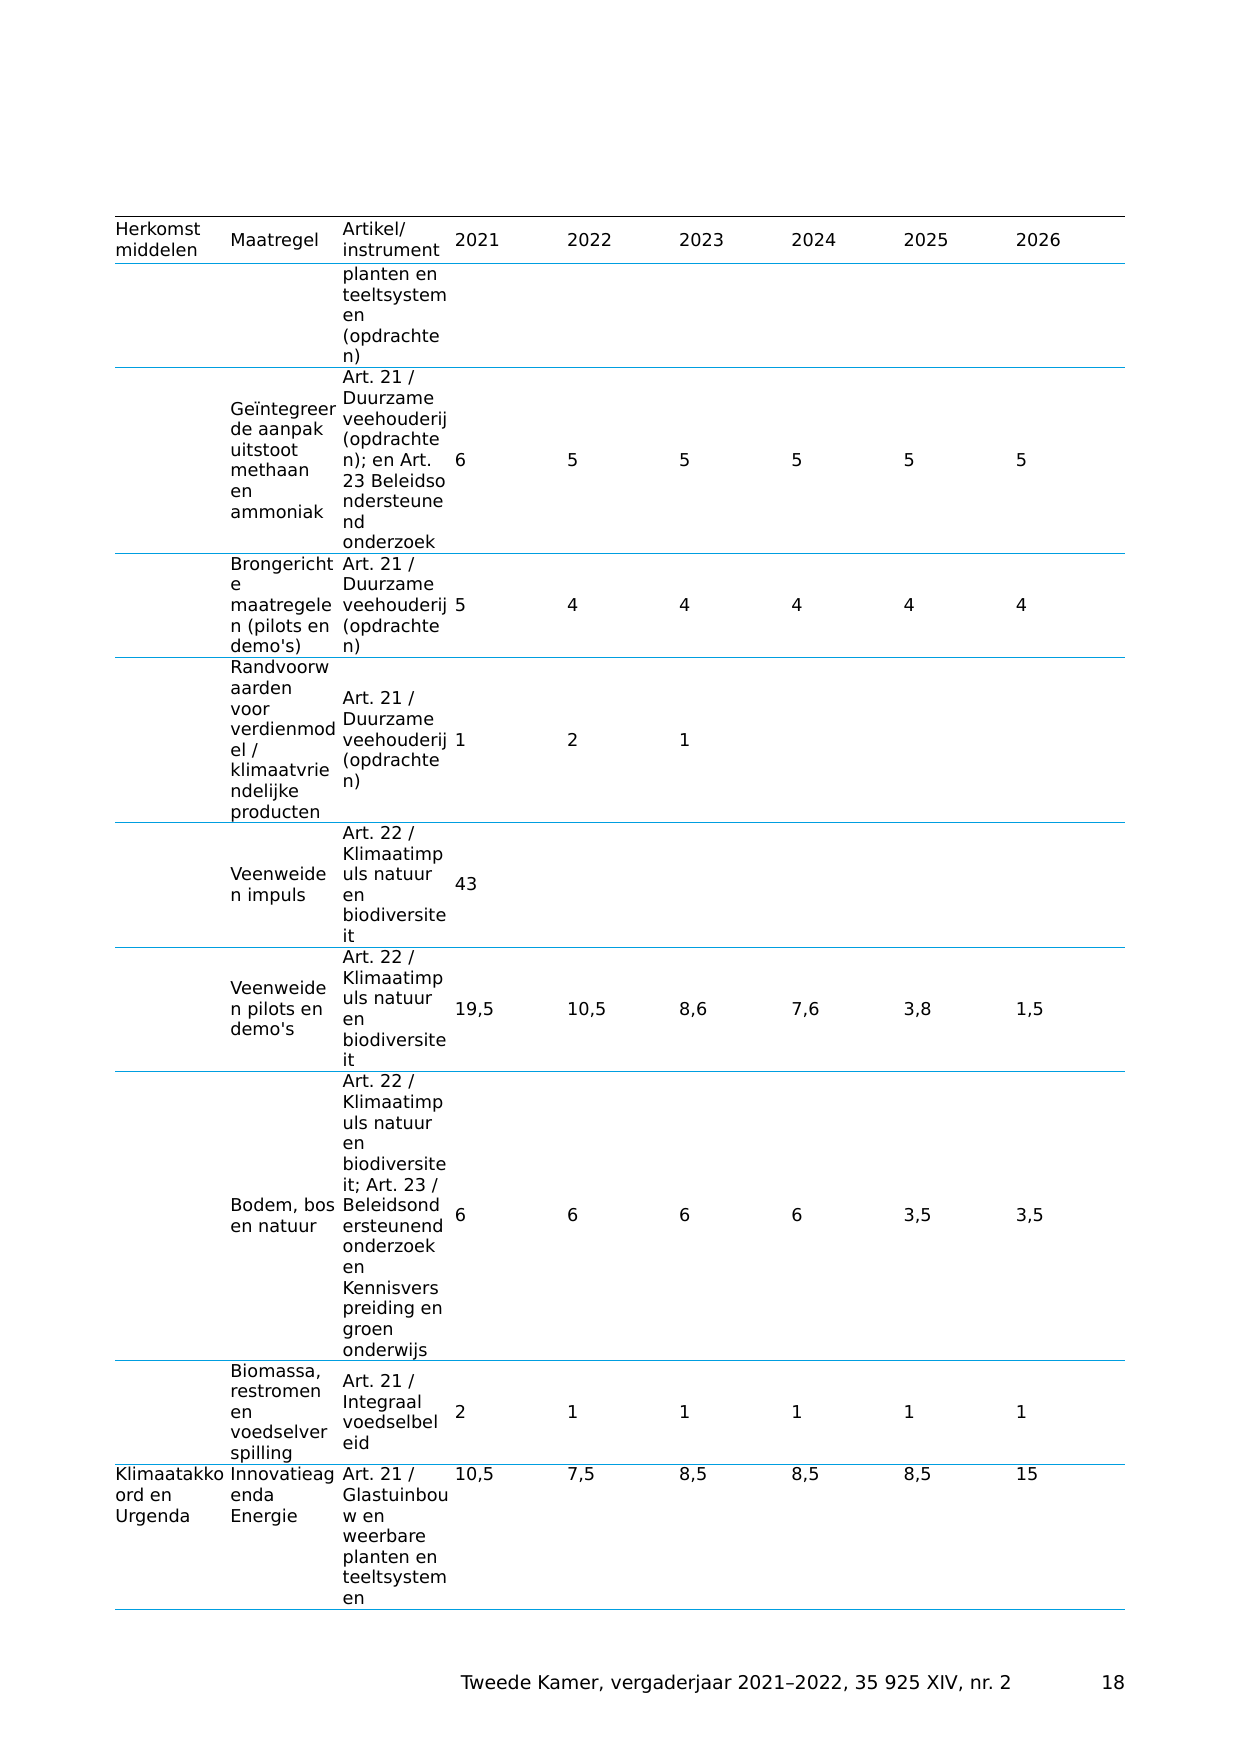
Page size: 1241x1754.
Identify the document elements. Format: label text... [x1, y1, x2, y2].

table_cell 2022 [564, 217, 676, 263]
table_cell [115, 264, 227, 367]
table_cell 3,5 [900, 1072, 1013, 1360]
table_cell Biomassa, restromen en voedselverspilling [227, 1361, 339, 1464]
table_cell 4 [564, 554, 676, 657]
table_cell 2023 [676, 217, 788, 263]
table_cell 4 [900, 554, 1013, 657]
table_cell [115, 554, 227, 657]
table_cell Randvoorwaarden voor verdienmodel / klimaatvriendelijke producten [227, 658, 339, 822]
table_cell [115, 823, 227, 947]
table_cell planten en teeltsystemen (opdrachten) [340, 264, 452, 367]
table_cell [900, 658, 1013, 822]
table_cell Art. 21 / Integraal voedselbeleid [340, 1361, 452, 1464]
table_cell Klimaatakkoord en Urgenda [115, 1465, 227, 1609]
table_cell 8,6 [676, 948, 788, 1071]
table_cell [115, 368, 227, 553]
table_cell 8,5 [676, 1465, 788, 1609]
table_cell 1 [1013, 1361, 1125, 1464]
table_cell [788, 264, 900, 367]
table_cell [564, 823, 676, 947]
table_cell Maatregel [227, 217, 339, 263]
table_cell [1013, 264, 1125, 367]
table_cell 2 [564, 658, 676, 822]
table_cell Geïntegreerde aanpak uitstoot methaan en ammoniak [227, 368, 339, 553]
table_cell 6 [788, 1072, 900, 1360]
table_cell 15 [1013, 1465, 1125, 1609]
table_cell Veenweiden impuls [227, 823, 339, 947]
table_cell Art. 22 / Klimaatimpuls natuur en biodiversiteit; Art. 23 / Beleidsondersteunend onderzoek en Kennisverspreiding en groen onderwijs [340, 1072, 452, 1360]
table_cell 3,8 [900, 948, 1013, 1071]
table_cell 10,5 [452, 1465, 564, 1609]
table_cell 6 [452, 368, 564, 553]
table_cell [676, 264, 788, 367]
table_cell Brongerichte maatregelen (pilots en demo's) [227, 554, 339, 657]
table_cell Art. 21 / Duurzame veehouderij (opdrachten) [340, 554, 452, 657]
table_cell 7,5 [564, 1465, 676, 1609]
table_cell [900, 264, 1013, 367]
table_cell 4 [676, 554, 788, 657]
table_cell [788, 823, 900, 947]
table_cell Veenweiden pilots en demo's [227, 948, 339, 1071]
table_cell 1 [788, 1361, 900, 1464]
table_cell 1 [564, 1361, 676, 1464]
table_cell 2025 [900, 217, 1013, 263]
table_cell 6 [452, 1072, 564, 1360]
table_cell [1013, 658, 1125, 822]
table_cell [676, 823, 788, 947]
table_cell [115, 658, 227, 822]
table_cell 5 [1013, 368, 1125, 553]
table_cell Artikel/instrument [340, 217, 452, 263]
table_cell [115, 1072, 227, 1360]
table_cell [115, 1361, 227, 1464]
table_cell 6 [676, 1072, 788, 1360]
table_cell 19,5 [452, 948, 564, 1071]
table_cell 43 [452, 823, 564, 947]
table_cell Art. 21 / Glastuinbouw en weerbare planten en teeltsystemen [340, 1465, 452, 1609]
table_cell 1 [452, 658, 564, 822]
table_cell 2021 [452, 217, 564, 263]
table_cell 5 [900, 368, 1013, 553]
table_cell 1 [676, 658, 788, 822]
table_cell Herkomst middelen [115, 217, 227, 263]
table_cell Art. 21 / Duurzame veehouderij (opdrachten); en Art. 23 Beleidsondersteunend onderzoek [340, 368, 452, 553]
table_cell Art. 21 / Duurzame veehouderij (opdrachten) [340, 658, 452, 822]
table_cell Art. 22 / Klimaatimpuls natuur en biodiversiteit [340, 948, 452, 1071]
table_cell 10,5 [564, 948, 676, 1071]
table_cell [788, 658, 900, 822]
table_cell 1,5 [1013, 948, 1125, 1071]
table_cell 2 [452, 1361, 564, 1464]
table_cell 4 [788, 554, 900, 657]
table_cell 8,5 [900, 1465, 1013, 1609]
table_cell 6 [564, 1072, 676, 1360]
table_cell 5 [676, 368, 788, 553]
table_cell [900, 823, 1013, 947]
table_cell [115, 948, 227, 1071]
table_cell [564, 264, 676, 367]
table_cell 5 [452, 554, 564, 657]
table_cell 2026 [1013, 217, 1125, 263]
table_cell 8,5 [788, 1465, 900, 1609]
table_cell Bodem, bos en natuur [227, 1072, 339, 1360]
table_cell 5 [788, 368, 900, 553]
table_cell 3,5 [1013, 1072, 1125, 1360]
table_cell 2024 [788, 217, 900, 263]
table_cell Art. 22 / Klimaatimpuls natuur en biodiversiteit [340, 823, 452, 947]
table_cell Innovatieagenda Energie [227, 1465, 339, 1609]
table_cell 1 [900, 1361, 1013, 1464]
table_cell [227, 264, 339, 367]
table_cell 5 [564, 368, 676, 553]
table_cell 1 [676, 1361, 788, 1464]
table_cell [1013, 823, 1125, 947]
table_header Overzicht intensiveringen enveloppes LNV begroting (bedragen in € mln.) [115, 191, 1125, 216]
table_cell [452, 264, 564, 367]
table_cell 7,6 [788, 948, 900, 1071]
table_cell 4 [1013, 554, 1125, 657]
